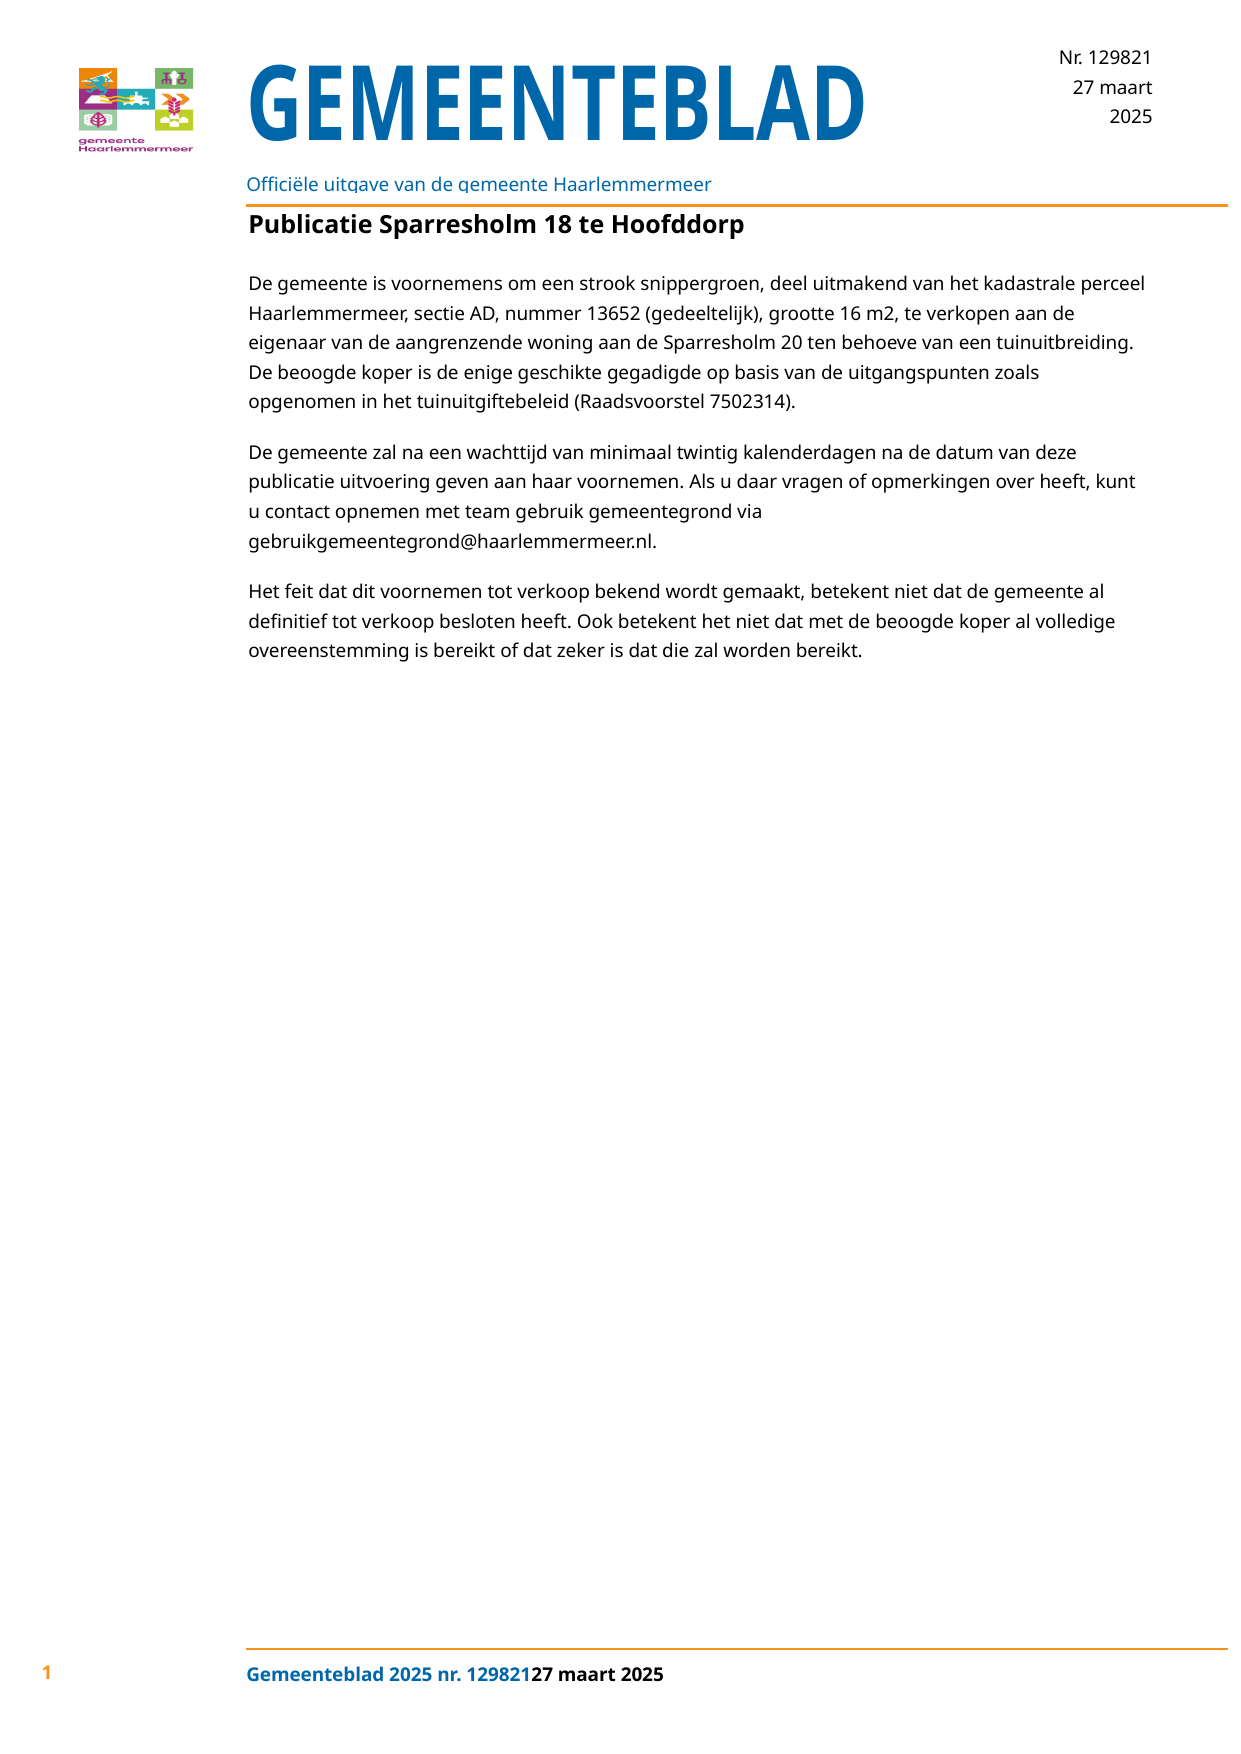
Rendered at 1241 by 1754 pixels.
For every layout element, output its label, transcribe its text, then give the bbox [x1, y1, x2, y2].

text Publicatie Sparresholm 18 te Hoofddorp [248, 207, 1152, 241]
picture [41, 47, 231, 172]
text De gemeente is voornemens om een strook snippergroen, deel uitmakend van het kadastrale perceel Haarlemmermeer, sectie AD, nummer 13652 (gedeeltelijk), grootte 16 m2, te verkopen aan de eigenaar van de aangrenzende woning aan de Sparresholm 20 ten behoeve van een tuinuitbreiding. De beoogde koper is de enige geschikte gegadigde op basis van de uitgangspunten zoals opgenomen in het tuinuitgiftebeleid (Raadsvoorstel 7502314). [248, 270, 1152, 414]
text De gemeente zal na een wachttijd van minimaal twintig kalenderdagen na de datum van deze publicatie uitvoering geven aan haar voornemen. Als u daar vragen of opmerkingen over heeft, kunt u contact opnemen met team gebruik gemeentegrond via gebruikgemeentegrond@haarlemmermeer.nl. [248, 439, 1152, 553]
text Het feit dat dit voornemen tot verkoop bekend wordt gemaakt, betekent niet dat de gemeente al definitief tot verkoop besloten heeft. Ook betekent het niet dat met de beoogde koper al volledige overeenstemming is bereikt of dat zeker is dat die zal worden bereikt. [248, 578, 1152, 663]
